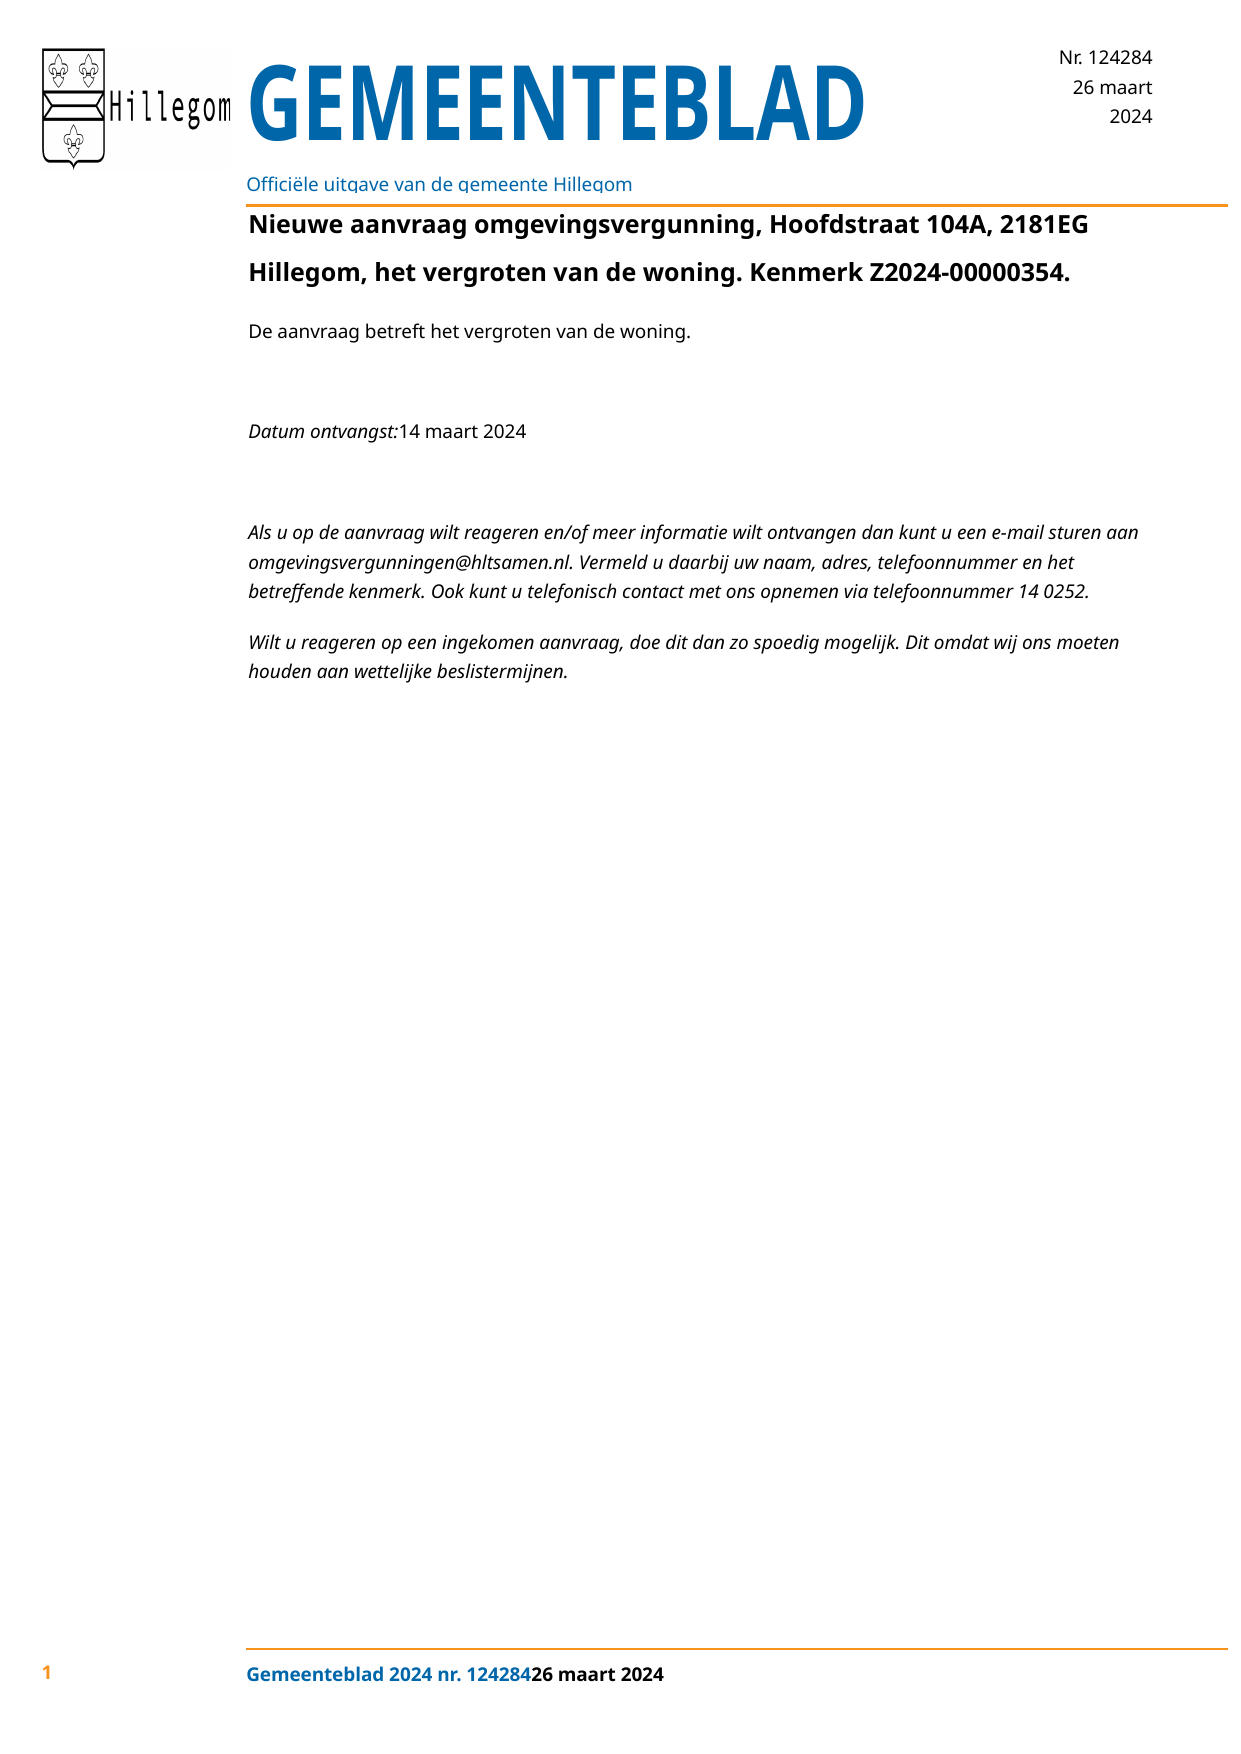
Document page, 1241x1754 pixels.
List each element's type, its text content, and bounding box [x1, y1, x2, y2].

picture [41, 47, 231, 172]
text Nieuwe aanvraag omgevingsvergunning, Hoofdstraat 104A, 2181EG Hillegom, het vergroten van de woning. Kenmerk Z2024-00000354. [248, 207, 1152, 288]
text Wilt u reageren op een ingekomen aanvraag, doe dit dan zo spoedig mogelijk. Dit omdat wij ons moeten houden aan wettelijke beslistermijnen. [248, 629, 1152, 684]
text Als u op de aanvraag wilt reageren en/of meer informatie wilt ontvangen dan kunt u een e-mail sturen aan omgevingsvergunningen@hltsamen.nl. Vermeld u daarbij uw naam, adres, telefoonnummer en het betreffende kenmerk. Ook kunt u telefonisch contact met ons opnemen via telefoonnummer 14 0252. [248, 519, 1152, 604]
text De aanvraag betreft het vergroten van de woning. [248, 318, 1152, 344]
text Datum ontvangst:14 maart 2024 [248, 419, 1152, 444]
